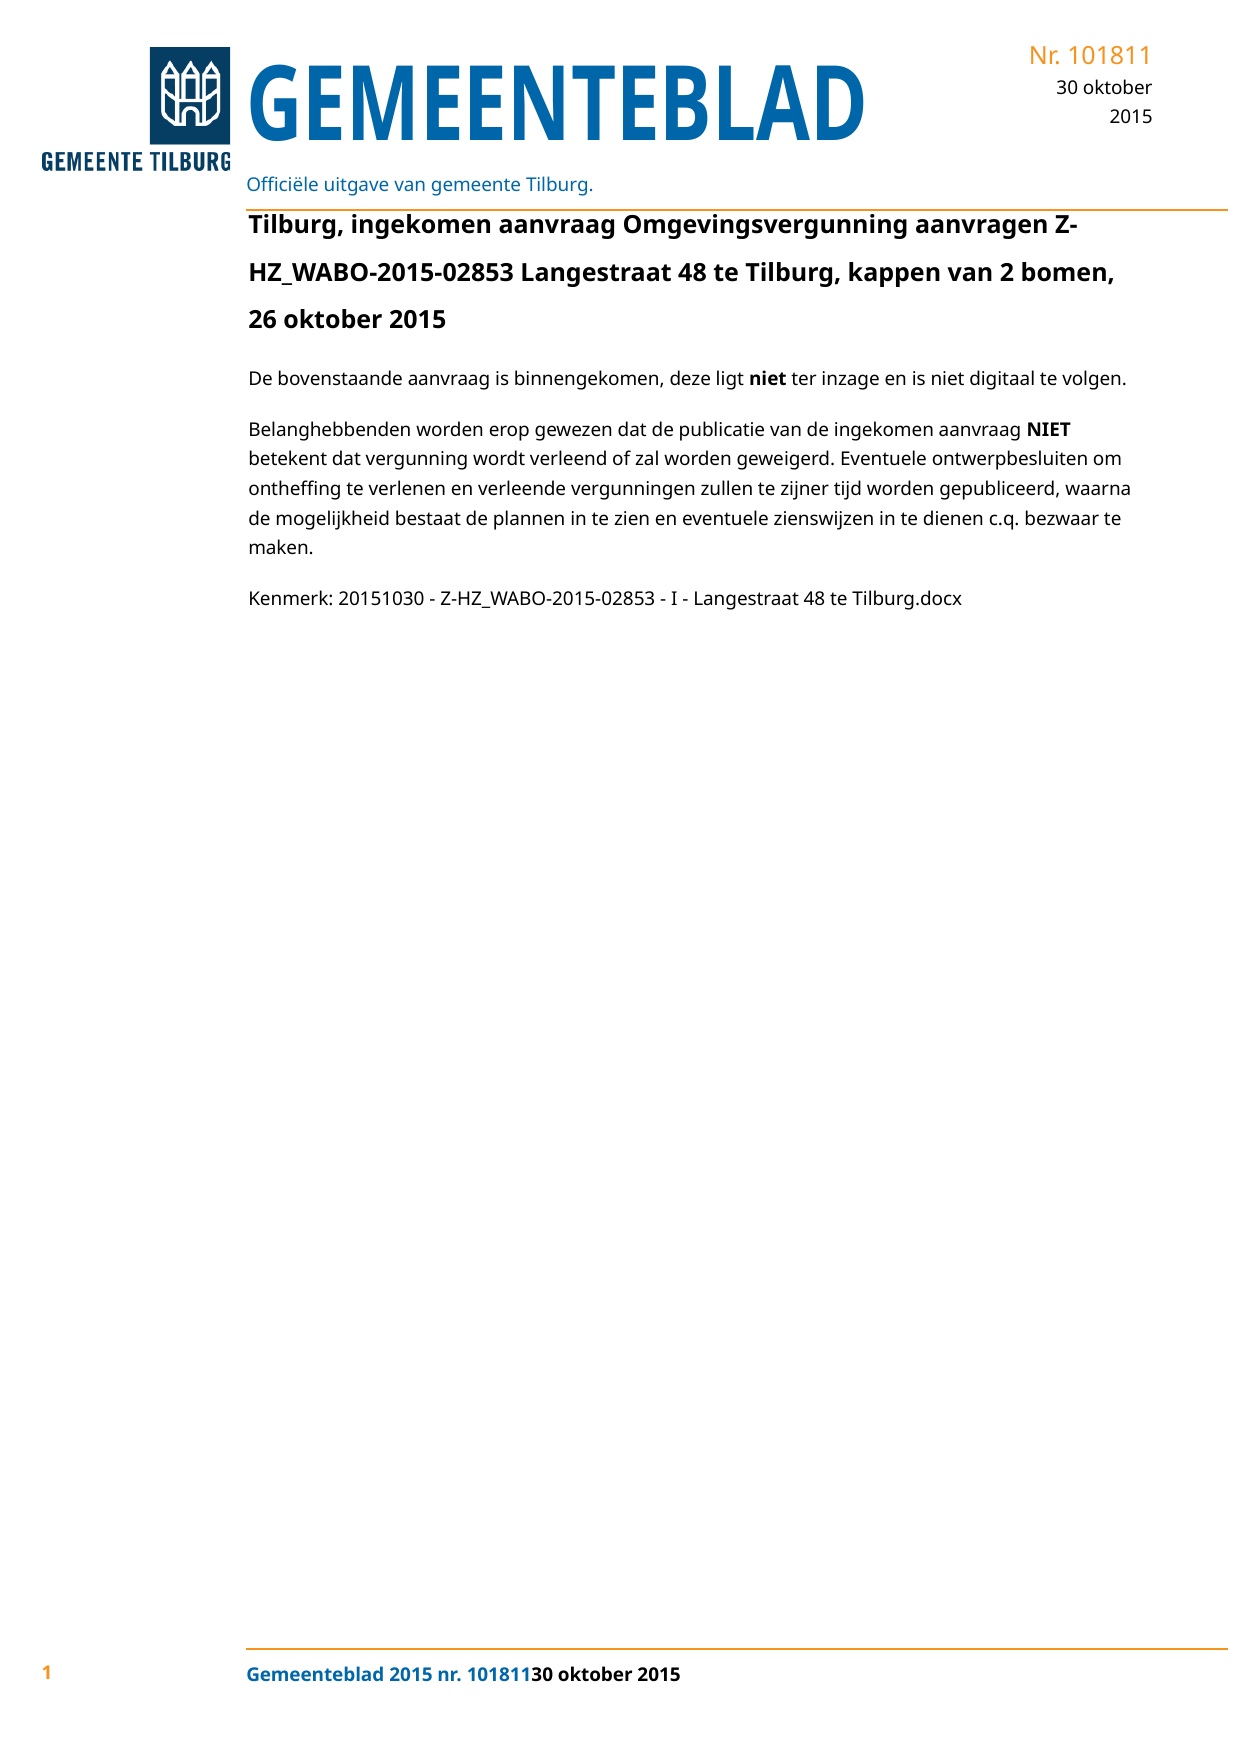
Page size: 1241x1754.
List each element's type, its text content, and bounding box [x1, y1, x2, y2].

text Tilburg, ingekomen aanvraag Omgevingsvergunning aanvragen Z-HZ_WABO-2015-02853 Langestraat 48 te Tilburg, kappen van 2 bomen, 26 oktober 2015 [248, 211, 1152, 336]
text Belanghebbenden worden erop gewezen dat de publicatie van de ingekomen aanvraag NIET betekent dat vergunning wordt verleend of zal worden geweigerd. Eventuele ontwerpbesluiten om ontheffing te verlenen en verleende vergunningen zullen te zijner tijd worden gepubliceerd, waarna de mogelijkheid bestaat de plannen in te zien en eventuele zienswijzen in te dienen c.q. bezwaar te maken. [248, 416, 1152, 560]
text De bovenstaande aanvraag is binnengekomen, deze ligt niet ter inzage en is niet digitaal te volgen. [248, 366, 1152, 391]
picture [41, 47, 231, 172]
text Kenmerk: 20151030 - Z-HZ_WABO-2015-02853 - I - Langestraat 48 te Tilburg.docx [248, 585, 1152, 610]
